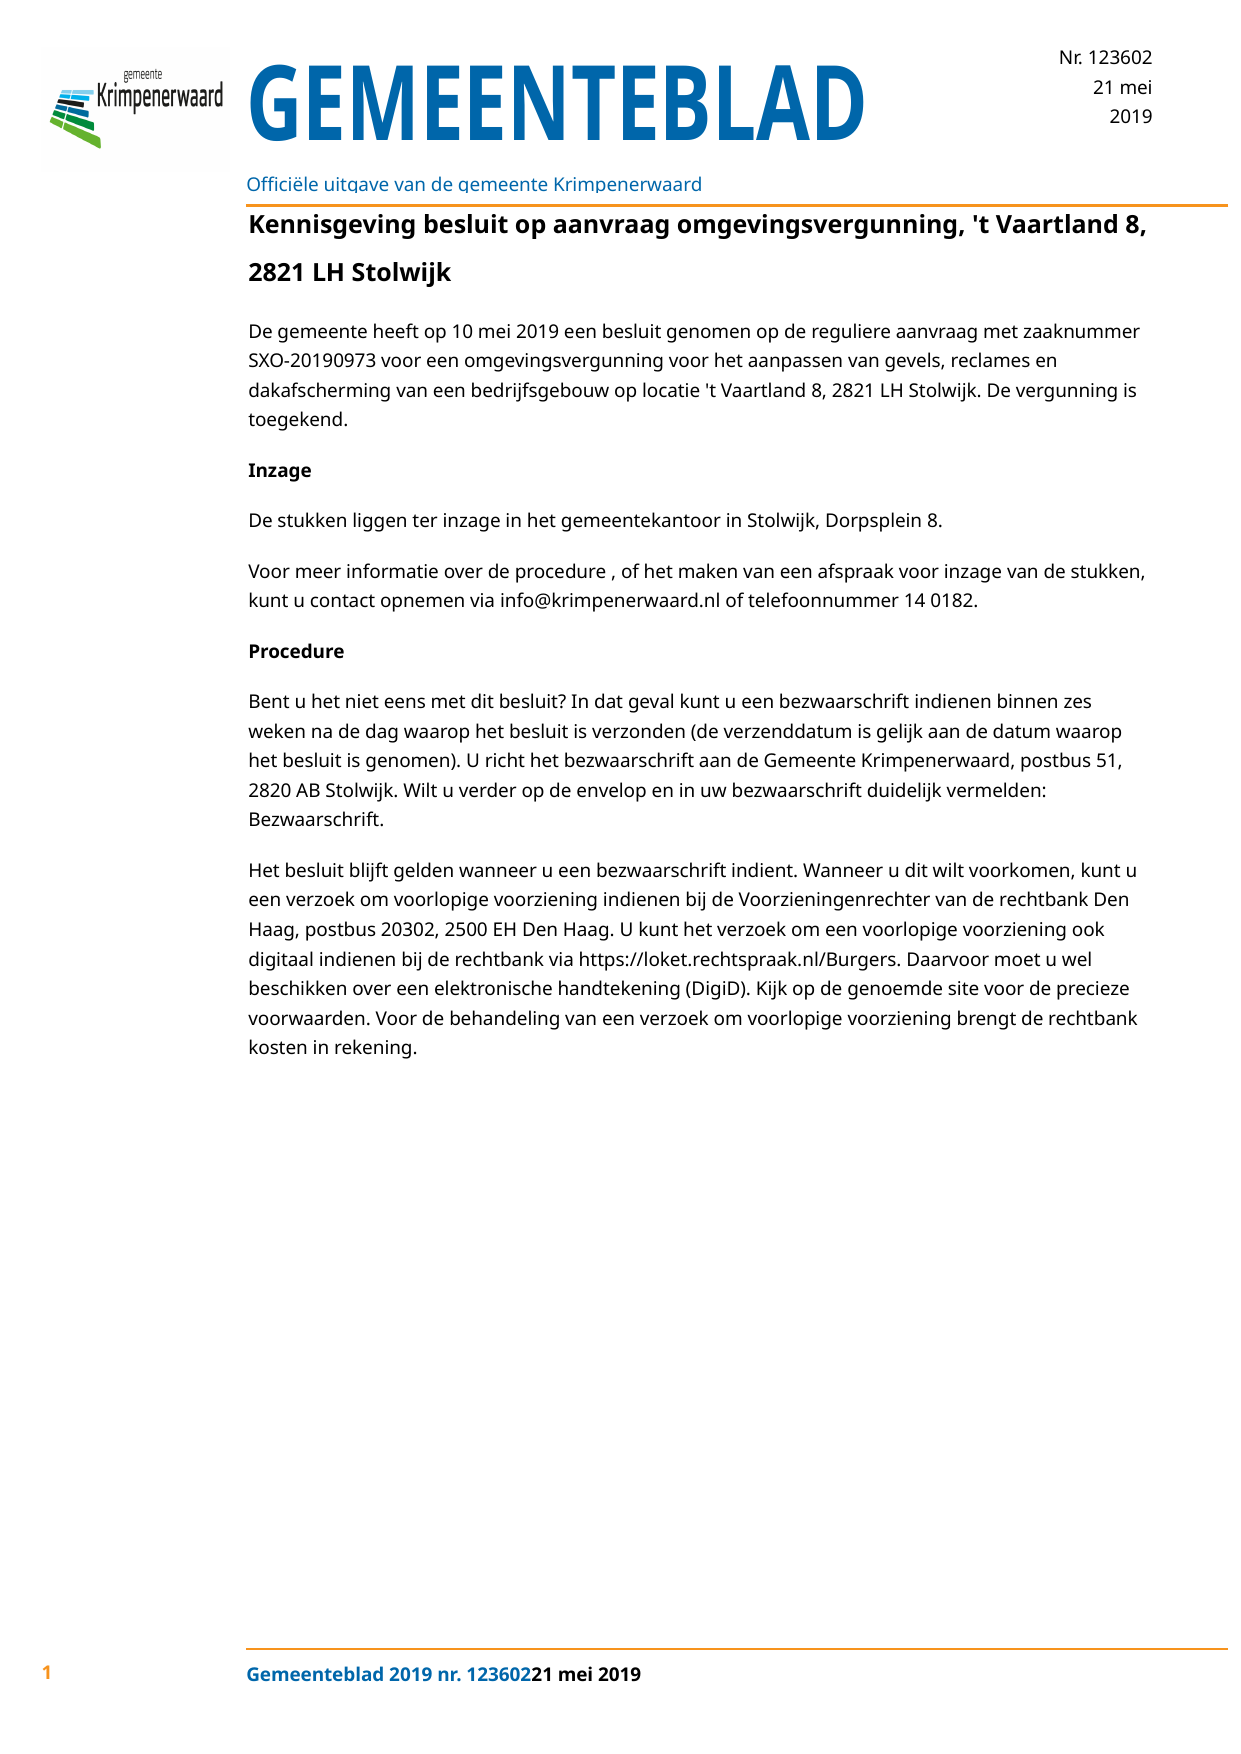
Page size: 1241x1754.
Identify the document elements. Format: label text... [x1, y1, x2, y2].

text Bent u het niet eens met dit besluit? In dat geval kunt u een bezwaarschrift indienen binnen zes weken na de dag waarop het besluit is verzonden (de verzenddatum is gelijk aan de datum waarop het besluit is genomen). U richt het bezwaarschrift aan de Gemeente Krimpenerwaard, postbus 51, 2820 AB Stolwijk. Wilt u verder op de envelop en in uw bezwaarschrift duidelijk vermelden: Bezwaarschrift. [248, 688, 1152, 832]
text Inzage [248, 457, 1152, 483]
text De gemeente heeft op 10 mei 2019 een besluit genomen op de reguliere aanvraag met zaaknummer SXO-20190973 voor een omgevingsvergunning voor het aanpassen van gevels, reclames en dakafscherming van een bedrijfsgebouw op locatie 't Vaartland 8, 2821 LH Stolwijk. De vergunning is toegekend. [248, 318, 1152, 432]
text Het besluit blijft gelden wanneer u een bezwaarschrift indient. Wanneer u dit wilt voorkomen, kunt u een verzoek om voorlopige voorziening indienen bij de Voorzieningenrechter van de rechtbank Den Haag, postbus 20302, 2500 EH Den Haag. U kunt het verzoek om een voorlopige voorziening ook digitaal indienen bij de rechtbank via https://loket.rechtspraak.nl/Burgers. Daarvoor moet u wel beschikken over een elektronische handtekening (DigiD). Kijk op de genoemde site voor de precieze voorwaarden. Voor de behandeling van een verzoek om voorlopige voorziening brengt de rechtbank kosten in rekening. [248, 857, 1152, 1060]
text De stukken liggen ter inzage in het gemeentekantoor in Stolwijk, Dorpsplein 8. [248, 507, 1152, 533]
text Procedure [248, 638, 1152, 664]
text Voor meer informatie over de procedure , of het maken van een afspraak voor inzage van de stukken, kunt u contact opnemen via info@krimpenerwaard.nl of telefoonnummer 14 0182. [248, 558, 1152, 613]
text Kennisgeving besluit op aanvraag omgevingsvergunning, 't Vaartland 8, 2821 LH Stolwijk [248, 207, 1152, 288]
picture [41, 47, 231, 172]
